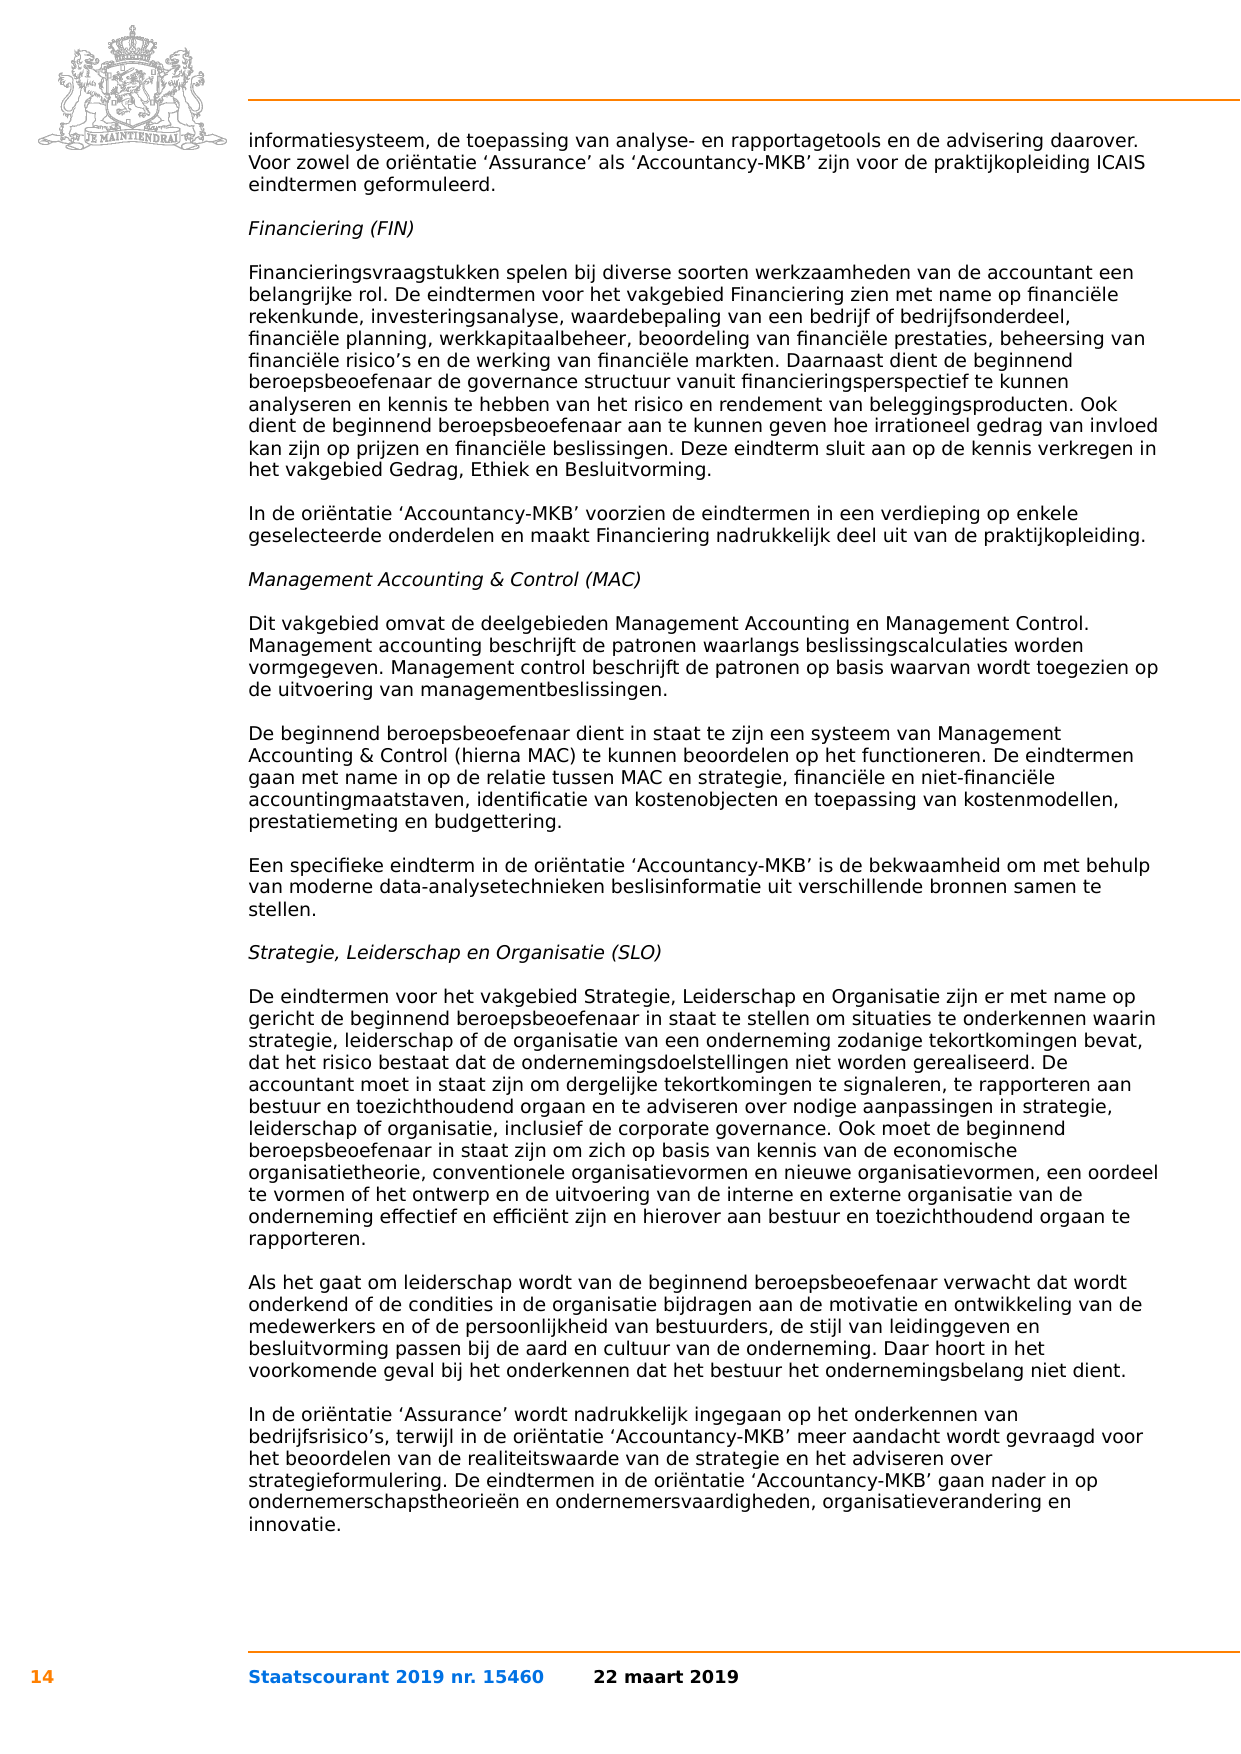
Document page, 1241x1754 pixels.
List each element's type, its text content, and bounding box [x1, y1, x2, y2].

subtitle Management Accounting & Control (MAC) [248, 569, 1163, 591]
text Financieringsvraagstukken spelen bij diverse soorten werkzaamheden van de accountant een belangrijke rol. De eindtermen voor het vakgebied Financiering zien met name op financiële rekenkunde, investeringsanalyse, waardebepaling van een bedrijf of bedrijfsonderdeel, financiële planning, werkkapitaalbeheer, beoordeling van financiële prestaties, beheersing van financiële risico’s en de werking van financiële markten. Daarnaast dient de beginnend beroepsbeoefenaar de governance structuur vanuit financieringsperspectief te kunnen analyseren en kennis te hebben van het risico en rendement van beleggingsproducten. Ook dient de beginnend beroepsbeoefenaar aan te kunnen geven hoe irrationeel gedrag van invloed kan zijn op prijzen en financiële beslissingen. Deze eindterm sluit aan op de kennis verkregen in het vakgebied Gedrag, Ethiek en Besluitvorming. [248, 262, 1163, 481]
text Een specifieke eindterm in de oriëntatie ‘Accountancy-MKB’ is de bekwaamheid om met behulp van moderne data-analysetechnieken beslisinformatie uit verschillende bronnen samen te stellen. [248, 854, 1163, 920]
text In de oriëntatie ‘Accountancy-MKB’ voorzien de eindtermen in een verdieping op enkele geselecteerde onderdelen en maakt Financiering nadrukkelijk deel uit van de praktijkopleiding. [248, 503, 1163, 547]
text Dit vakgebied omvat de deelgebieden Management Accounting en Management Control. Management accounting beschrijft de patronen waarlangs beslissingscalculaties worden vormgegeven. Management control beschrijft de patronen op basis waarvan wordt toegezien op de uitvoering van managementbeslissingen. [248, 613, 1163, 701]
text De eindtermen voor het vakgebied Strategie, Leiderschap en Organisatie zijn er met name op gericht de beginnend beroepsbeoefenaar in staat te stellen om situaties te onderkennen waarin strategie, leiderschap of de organisatie van een onderneming zodanige tekortkomingen bevat, dat het risico bestaat dat de ondernemingsdoelstellingen niet worden gerealiseerd. De accountant moet in staat zijn om dergelijke tekortkomingen te signaleren, te rapporteren aan bestuur en toezichthoudend orgaan en te adviseren over nodige aanpassingen in strategie, leiderschap of organisatie, inclusief de corporate governance. Ook moet de beginnend beroepsbeoefenaar in staat zijn om zich op basis van kennis van de economische organisatietheorie, conventionele organisatievormen en nieuwe organisatievormen, een oordeel te vormen of het ontwerp en de uitvoering van de interne en externe organisatie van de onderneming effectief en efficiënt zijn en hierover aan bestuur en toezichthoudend orgaan te rapporteren. [248, 986, 1163, 1250]
subtitle Financiering (FIN) [248, 218, 1163, 240]
text informatiesysteem, de toepassing van analyse- en rapportagetools en de advisering daarover. Voor zowel de oriëntatie ‘Assurance’ als ‘Accountancy-MKB’ zijn voor de praktijkopleiding ICAIS eindtermen geformuleerd. [248, 130, 1163, 196]
text In de oriëntatie ‘Assurance’ wordt nadrukkelijk ingegaan op het onderkennen van bedrijfsrisico’s, terwijl in de oriëntatie ‘Accountancy-MKB’ meer aandacht wordt gevraagd voor het beoordelen van de realiteitswaarde van de strategie en het adviseren over strategieformulering. De eindtermen in de oriëntatie ‘Accountancy-MKB’ gaan nader in op ondernemerschapstheorieën en ondernemersvaardigheden, organisatieverandering en innovatie. [248, 1403, 1163, 1535]
text De beginnend beroepsbeoefenaar dient in staat te zijn een systeem van Management Accounting & Control (hierna MAC) te kunnen beoordelen op het functioneren. De eindtermen gaan met name in op de relatie tussen MAC en strategie, financiële en niet-financiële accountingmaatstaven, identificatie van kostenobjecten en toepassing van kostenmodellen, prestatiemeting en budgettering. [248, 723, 1163, 833]
picture [38, 25, 227, 150]
text Als het gaat om leiderschap wordt van de beginnend beroepsbeoefenaar verwacht dat wordt onderkend of de condities in de organisatie bijdragen aan de motivatie en ontwikkeling van de medewerkers en of de persoonlijkheid van bestuurders, de stijl van leidinggeven en besluitvorming passen bij de aard en cultuur van de onderneming. Daar hoort in het voorkomende geval bij het onderkennen dat het bestuur het ondernemingsbelang niet dient. [248, 1272, 1163, 1382]
subtitle Strategie, Leiderschap en Organisatie (SLO) [248, 942, 1163, 964]
